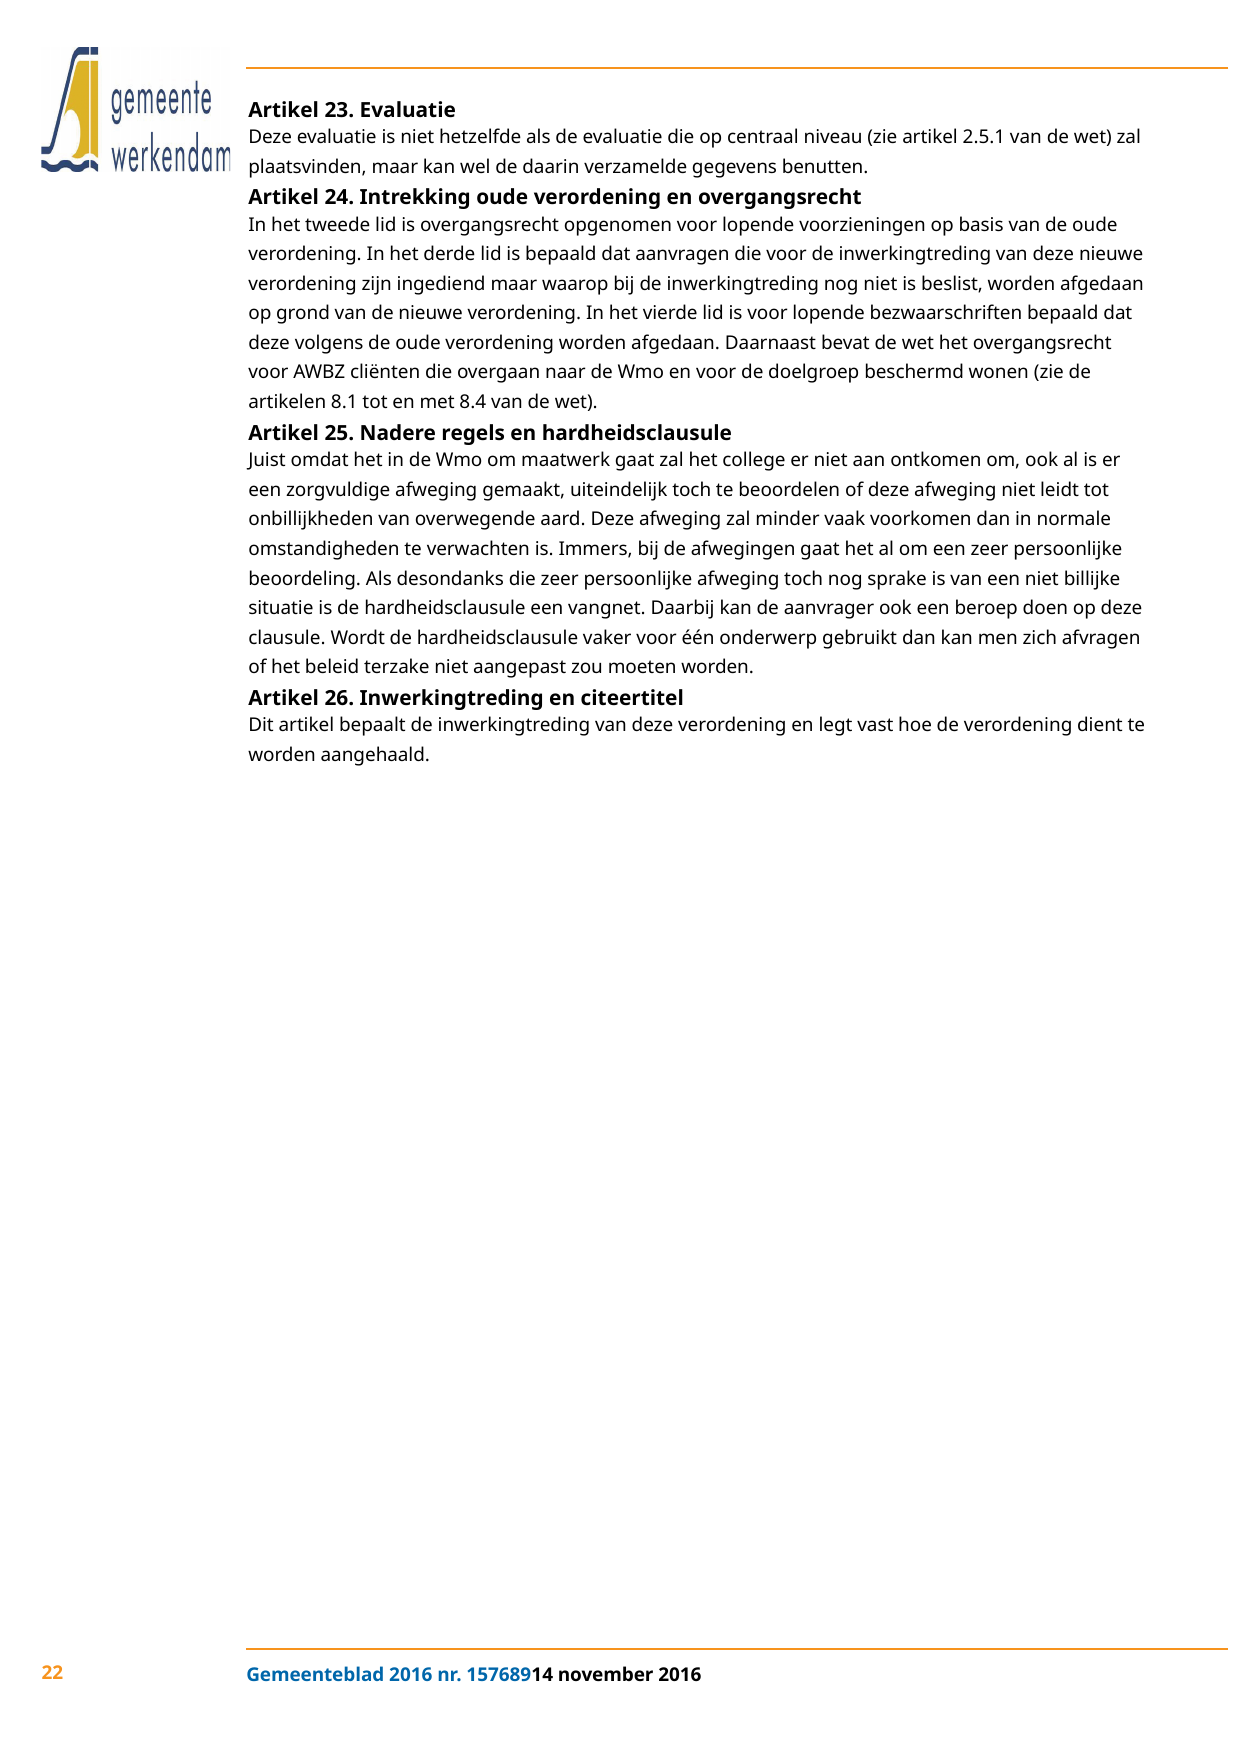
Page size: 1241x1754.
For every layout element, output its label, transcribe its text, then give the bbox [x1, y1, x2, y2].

text Artikel 25. Nadere regels en hardheidsclausule [248, 418, 1152, 446]
text Deze evaluatie is niet hetzelfde als de evaluatie die op centraal niveau (zie artikel 2.5.1 van de wet) zal plaatsvinden, maar kan wel de daarin verzamelde gegevens benutten. [248, 123, 1152, 178]
text In het tweede lid is overgangsrecht opgenomen voor lopende voorzieningen op basis van de oude verordening. In het derde lid is bepaald dat aanvragen die voor de inwerkingtreding van deze nieuwe verordening zijn ingediend maar waarop bij de inwerkingtreding nog niet is beslist, worden afgedaan op grond van de nieuwe verordening. In het vierde lid is voor lopende bezwaarschriften bepaald dat deze volgens de oude verordening worden afgedaan. Daarnaast bevat de wet het overgangsrecht voor AWBZ cliënten die overgaan naar de Wmo en voor de doelgroep beschermd wonen (zie de artikelen 8.1 tot en met 8.4 van de wet). [248, 211, 1152, 414]
text Artikel 26. Inwerkingtreding en citeertitel [248, 683, 1152, 711]
picture [41, 47, 231, 172]
text Artikel 23. Evaluatie [248, 95, 1152, 123]
text Juist omdat het in de Wmo om maatwerk gaat zal het college er niet aan ontkomen om, ook al is er een zorgvuldige afweging gemaakt, uiteindelijk toch te beoordelen of deze afweging niet leidt tot onbillijkheden van overwegende aard. Deze afweging zal minder vaak voorkomen dan in normale omstandigheden te verwachten is. Immers, bij de afwegingen gaat het al om een zeer persoonlijke beoordeling. Als desondanks die zeer persoonlijke afweging toch nog sprake is van een niet billijke situatie is de hardheidsclausule een vangnet. Daarbij kan de aanvrager ook een beroep doen op deze clausule. Wordt de hardheidsclausule vaker voor één onderwerp gebruikt dan kan men zich afvragen of het beleid terzake niet aangepast zou moeten worden. [248, 446, 1152, 679]
text Artikel 24. Intrekking oude verordening en overgangsrecht [248, 182, 1152, 211]
text Dit artikel bepaalt de inwerkingtreding van deze verordening en legt vast hoe de verordening dient te worden aangehaald. [248, 711, 1152, 767]
